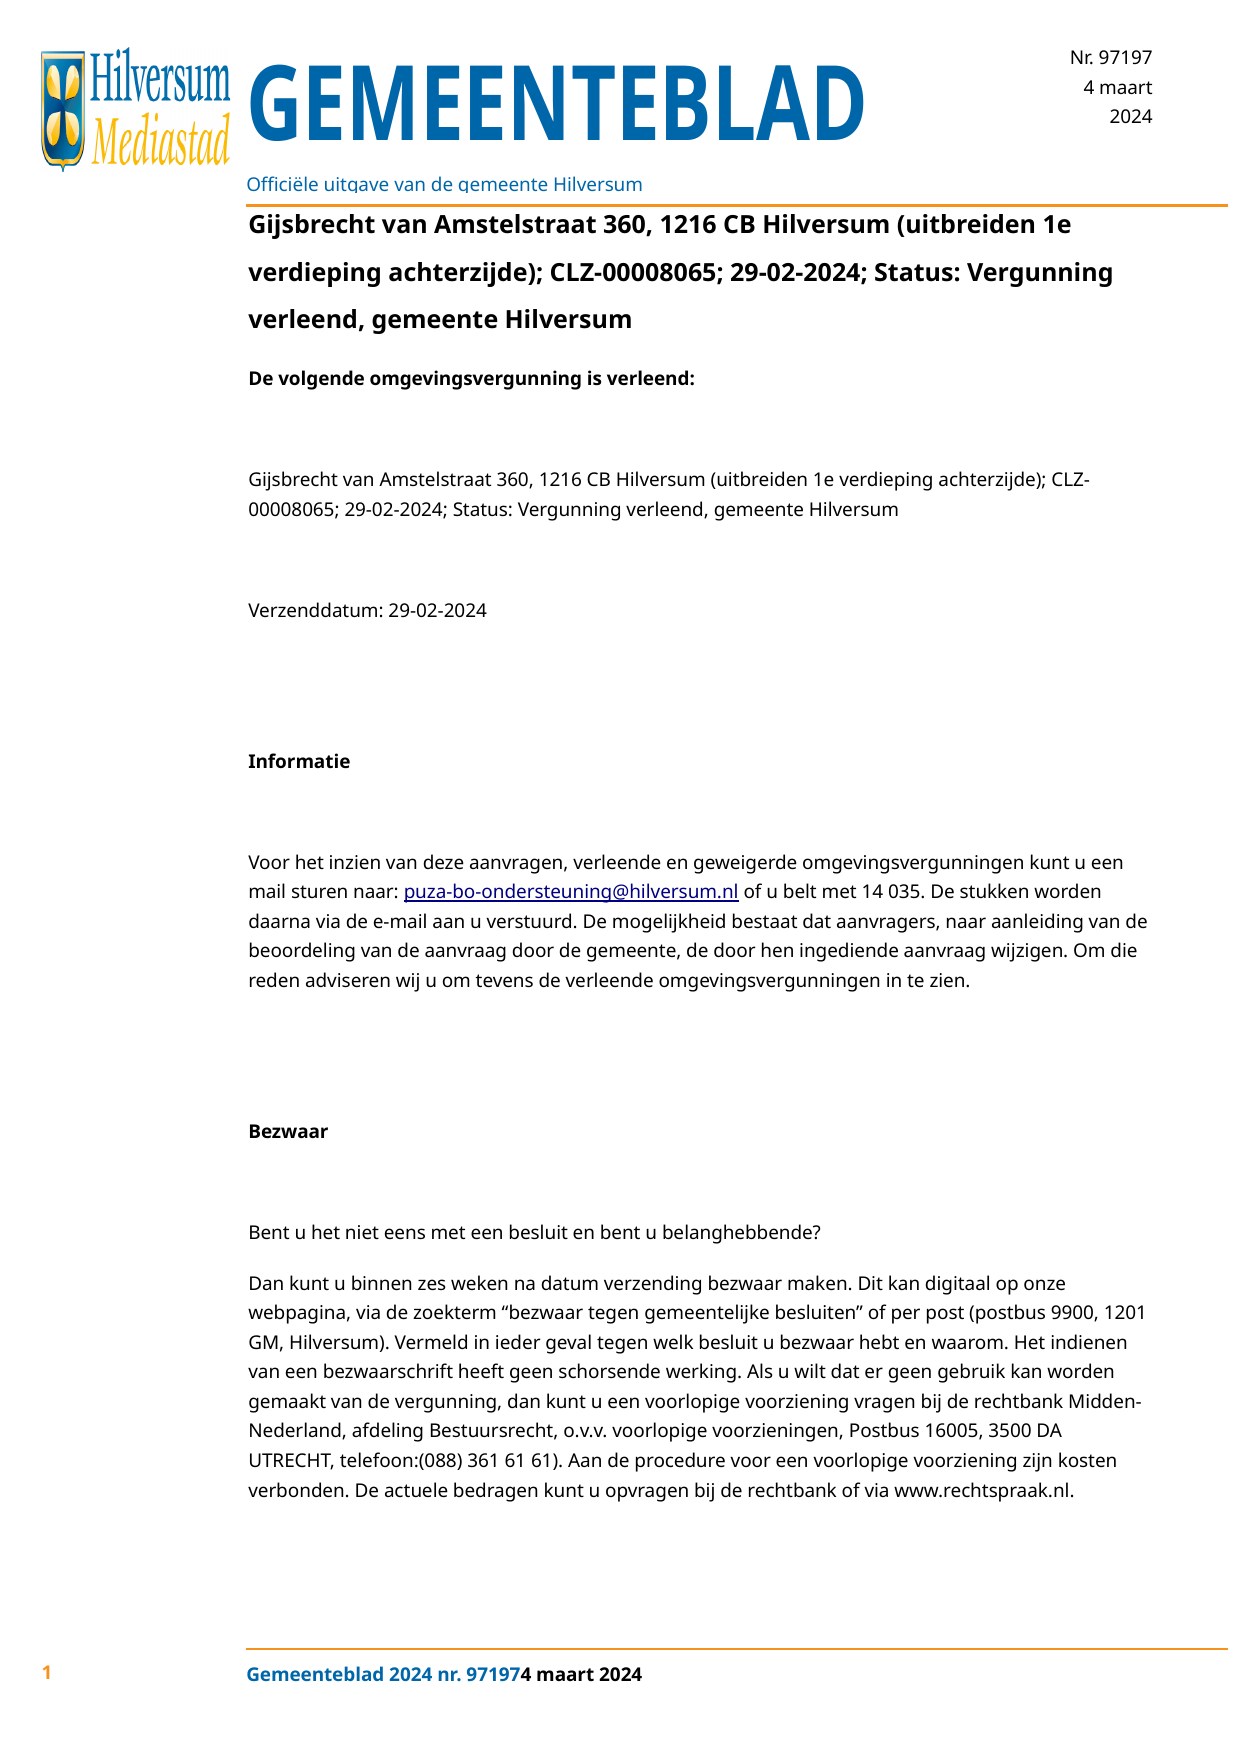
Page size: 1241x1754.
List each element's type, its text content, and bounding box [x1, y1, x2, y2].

picture [41, 47, 231, 172]
text Gijsbrecht van Amstelstraat 360, 1216 CB Hilversum (uitbreiden 1e verdieping achterzijde); CLZ-00008065; 29-02-2024; Status: Vergunning verleend, gemeente Hilversum [248, 466, 1152, 522]
text Bent u het niet eens met een besluit en bent u belanghebbende? [248, 1219, 1152, 1245]
text Informatie [248, 748, 1152, 774]
text Verzenddatum: 29-02-2024 [248, 597, 1152, 622]
text Dan kunt u binnen zes weken na datum verzending bezwaar maken. Dit kan digitaal op onze webpagina, via de zoekterm “bezwaar tegen gemeentelijke besluiten” of per post (postbus 9900, 1201 GM, Hilversum). Vermeld in ieder geval tegen welk besluit u bezwaar hebt en waarom. Het indienen van een bezwaarschrift heeft geen schorsende werking. Als u wilt dat er geen gebruik kan worden gemaakt van de vergunning, dan kunt u een voorlopige voorziening vragen bij de rechtbank Midden-Nederland, afdeling Bestuursrecht, o.v.v. voorlopige voorzieningen, Postbus 16005, 3500 DA UTRECHT, telefoon:(088) 361 61 61). Aan de procedure voor een voorlopige voorziening zijn kosten verbonden. De actuele bedragen kunt u opvragen bij de rechtbank of via www.rechtspraak.nl. [248, 1270, 1152, 1502]
text Voor het inzien van deze aanvragen, verleende en geweigerde omgevingsvergunningen kunt u een mail sturen naar: puza-bo-ondersteuning@hilversum.nl of u belt met 14 035. De stukken worden daarna via de e-mail aan u verstuurd. De mogelijkheid bestaat dat aanvragers, naar aanleiding van de beoordeling van de aanvraag door de gemeente, de door hen ingediende aanvraag wijzigen. Om die reden adviseren wij u om tevens de verleende omgevingsvergunningen in te zien. [248, 849, 1152, 993]
text Gijsbrecht van Amstelstraat 360, 1216 CB Hilversum (uitbreiden 1e verdieping achterzijde); CLZ-00008065; 29-02-2024; Status: Vergunning verleend, gemeente Hilversum [248, 207, 1152, 336]
text De volgende omgevingsvergunning is verleend: [248, 366, 1152, 391]
text Bezwaar [248, 1118, 1152, 1144]
